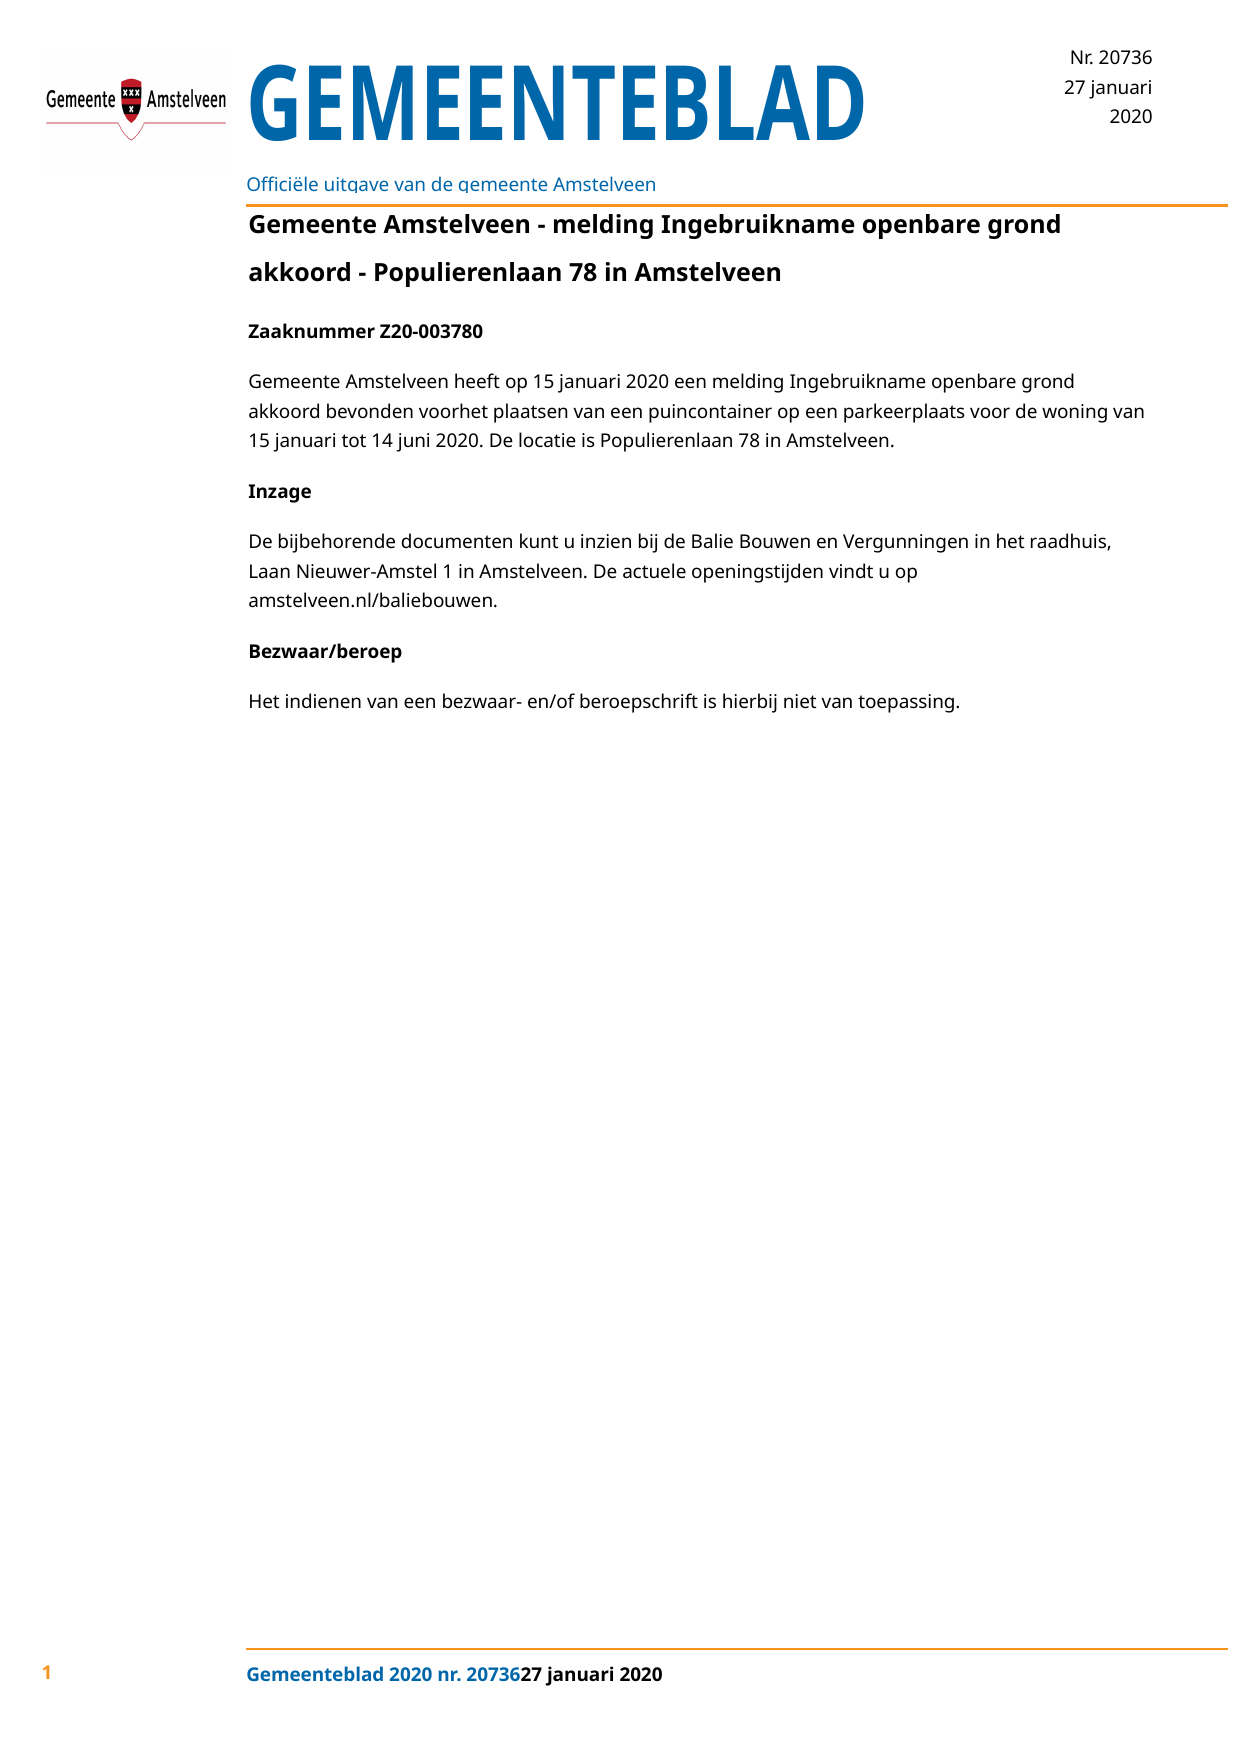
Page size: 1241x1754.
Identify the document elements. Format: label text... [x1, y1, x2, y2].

text Gemeente Amstelveen - melding Ingebruikname openbare grond akkoord - Populierenlaan 78 in Amstelveen [248, 207, 1152, 288]
text Gemeente Amstelveen heeft op 15 januari 2020 een melding Ingebruikname openbare grond akkoord bevonden voorhet plaatsen van een puincontainer op een parkeerplaats voor de woning van 15 januari tot 14 juni 2020. De locatie is Populierenlaan 78 in Amstelveen. [248, 368, 1152, 453]
picture [41, 47, 231, 172]
text Bezwaar/beroep [248, 638, 1152, 664]
text Inzage [248, 478, 1152, 504]
text Het indienen van een bezwaar- en/of beroepschrift is hierbij niet van toepassing. [248, 688, 1152, 714]
text De bijbehorende documenten kunt u inzien bij de Balie Bouwen en Vergunningen in het raadhuis, Laan Nieuwer-Amstel 1 in Amstelveen. De actuele openingstijden vindt u op amstelveen.nl/baliebouwen. [248, 528, 1152, 613]
text Zaaknummer Z20-003780 [248, 318, 1152, 344]
